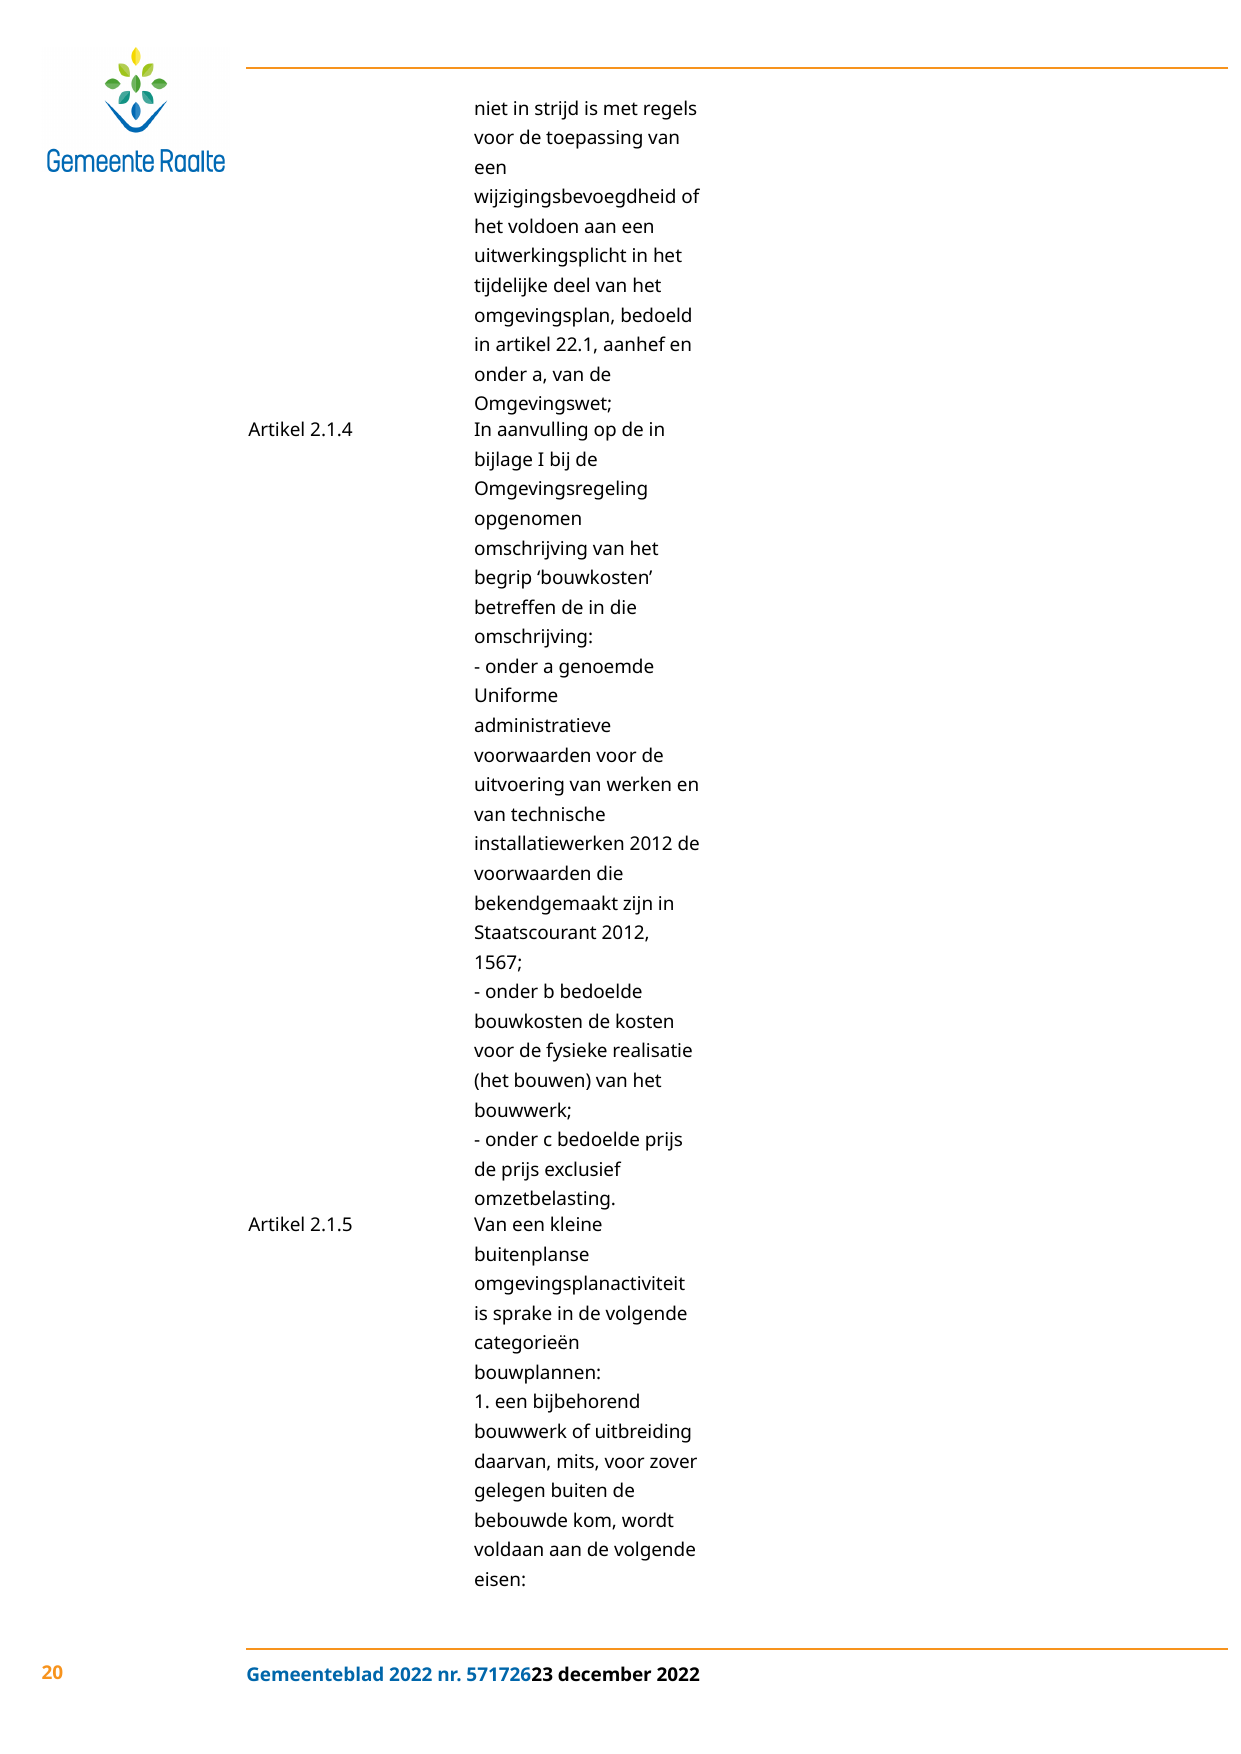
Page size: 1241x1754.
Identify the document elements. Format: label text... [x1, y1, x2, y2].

table_cell In aanvulling op de in bijlage I bij de Omgevingsregeling opgenomen omschrijving van het begrip ‘bouwkosten’ betreffen de in die omschrijving: - onder a genoemde Uniforme administratieve voorwaarden voor de uitvoering van werken en van technische installatiewerken 2012 de voorwaarden die bekendgemaakt zijn in Staatscourant 2012, 1567; - onder b bedoelde bouwkosten de kosten voor de fysieke realisatie (het bouwen) van het bouwwerk; - onder c bedoelde prijs de prijs exclusief omzetbelasting. [474, 416, 700, 1211]
table_cell [700, 1211, 926, 1592]
table_cell Artikel 2.1.4 [248, 416, 474, 1211]
table_cell [700, 416, 926, 1211]
table_cell [700, 95, 926, 416]
picture [41, 47, 231, 172]
table_cell Artikel 2.1.5 [248, 1211, 474, 1592]
table_cell [248, 95, 474, 416]
table_cell niet in strijd is met regels voor de toepassing van een wijzigingsbevoegdheid of het voldoen aan een uitwerkingsplicht in het tijdelijke deel van het omgevingsplan, bedoeld in artikel 22.1, aanhef en onder a, van de Omgevingswet; [474, 95, 700, 416]
table_cell Van een kleine buitenplanse omgevingsplanactiviteit is sprake in de volgende categorieën bouwplannen: 1. een bijbehorend bouwwerk of uitbreiding daarvan, mits, voor zover gelegen buiten de bebouwde kom, wordt voldaan aan de volgende eisen: [474, 1211, 700, 1592]
